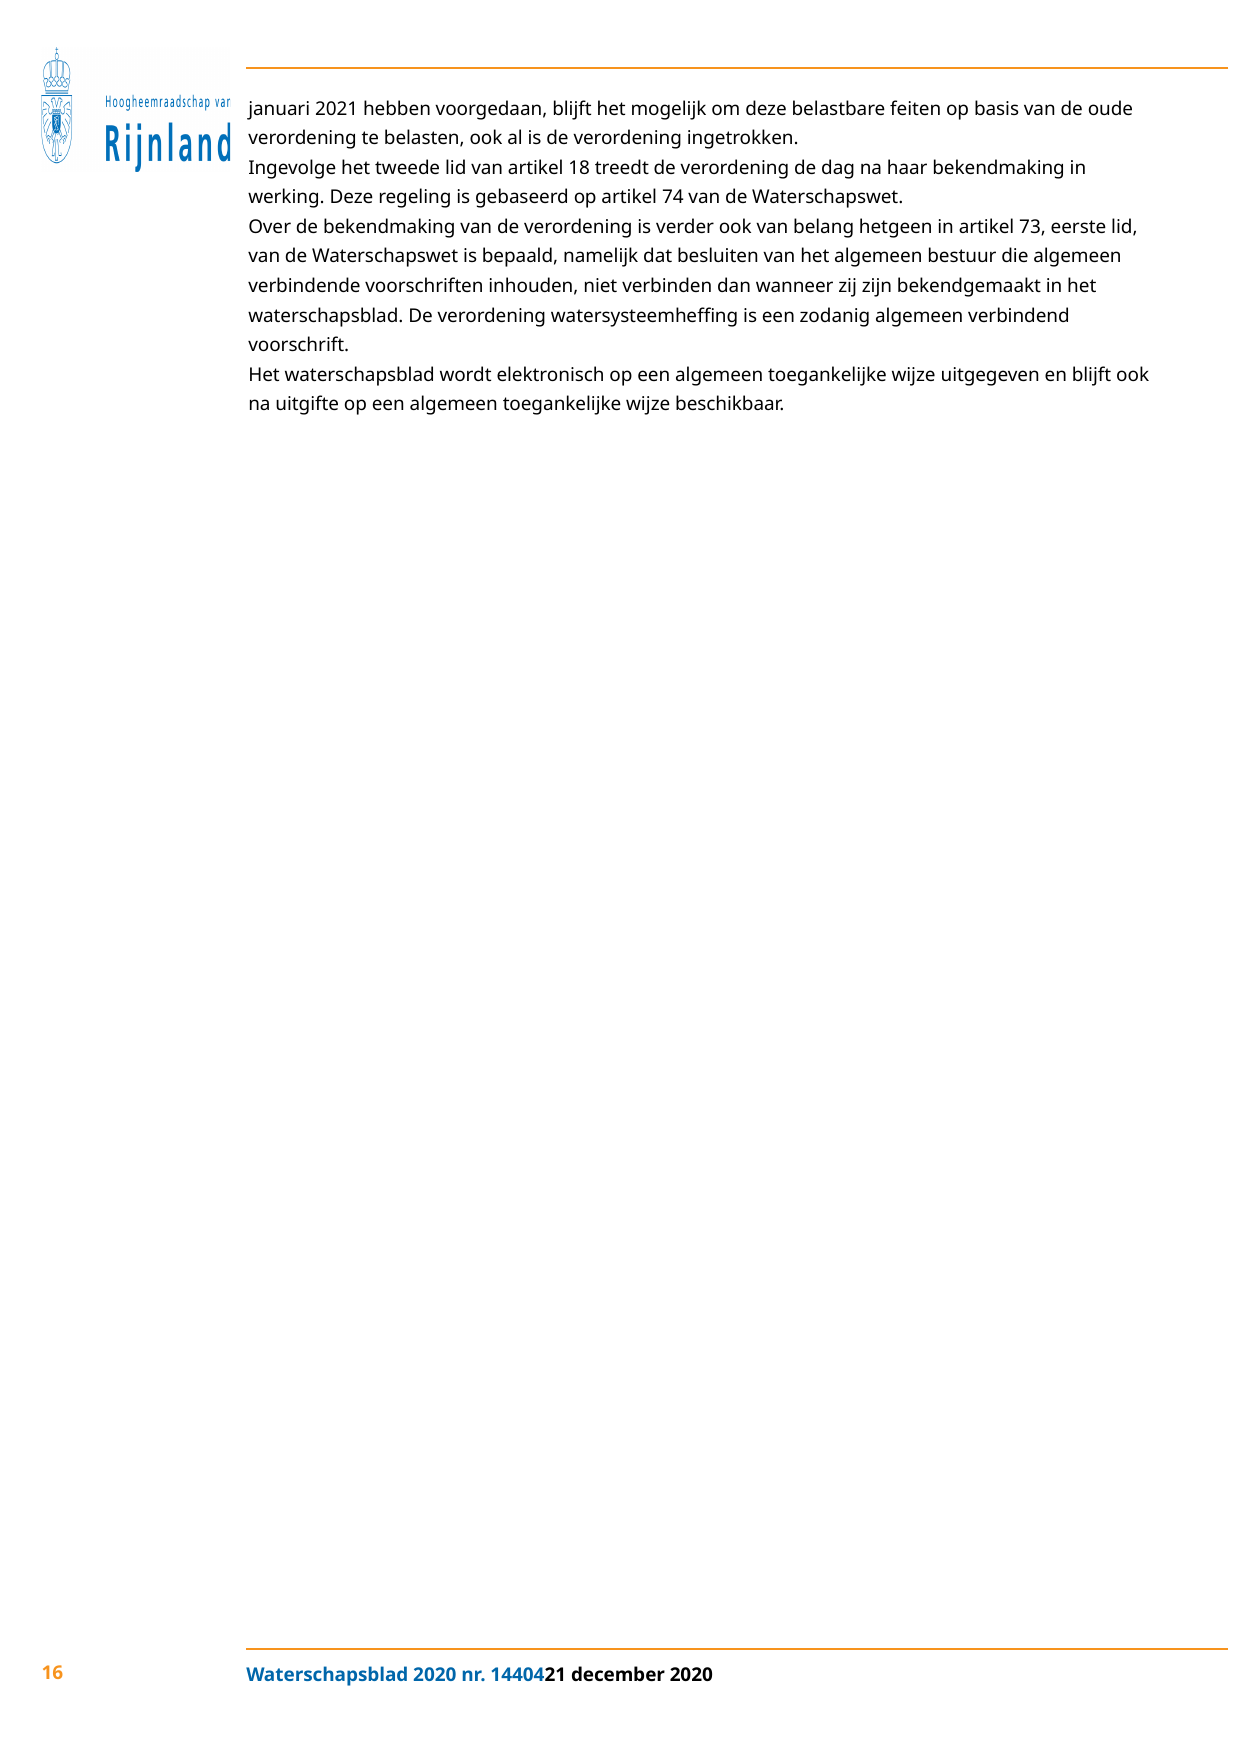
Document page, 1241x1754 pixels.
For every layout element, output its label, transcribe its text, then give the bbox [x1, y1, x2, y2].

picture [41, 47, 231, 172]
text Het waterschapsblad wordt elektronisch op een algemeen toegankelijke wijze uitgegeven en blijft ook na uitgifte op een algemeen toegankelijke wijze beschikbaar. [248, 361, 1152, 416]
text januari 2021 hebben voorgedaan, blijft het mogelijk om deze belastbare feiten op basis van de oude verordening te belasten, ook al is de verordening ingetrokken. [248, 95, 1152, 150]
text Ingevolge het tweede lid van artikel 18 treedt de verordening de dag na haar bekendmaking in werking. Deze regeling is gebaseerd op artikel 74 van de Waterschapswet. [248, 154, 1152, 209]
text Over de bekendmaking van de verordening is verder ook van belang hetgeen in artikel 73, eerste lid, van de Waterschapswet is bepaald, namelijk dat besluiten van het algemeen bestuur die algemeen verbindende voorschriften inhouden, niet verbinden dan wanneer zij zijn bekendgemaakt in het waterschapsblad. De verordening watersysteemheffing is een zodanig algemeen verbindend voorschrift. [248, 213, 1152, 357]
